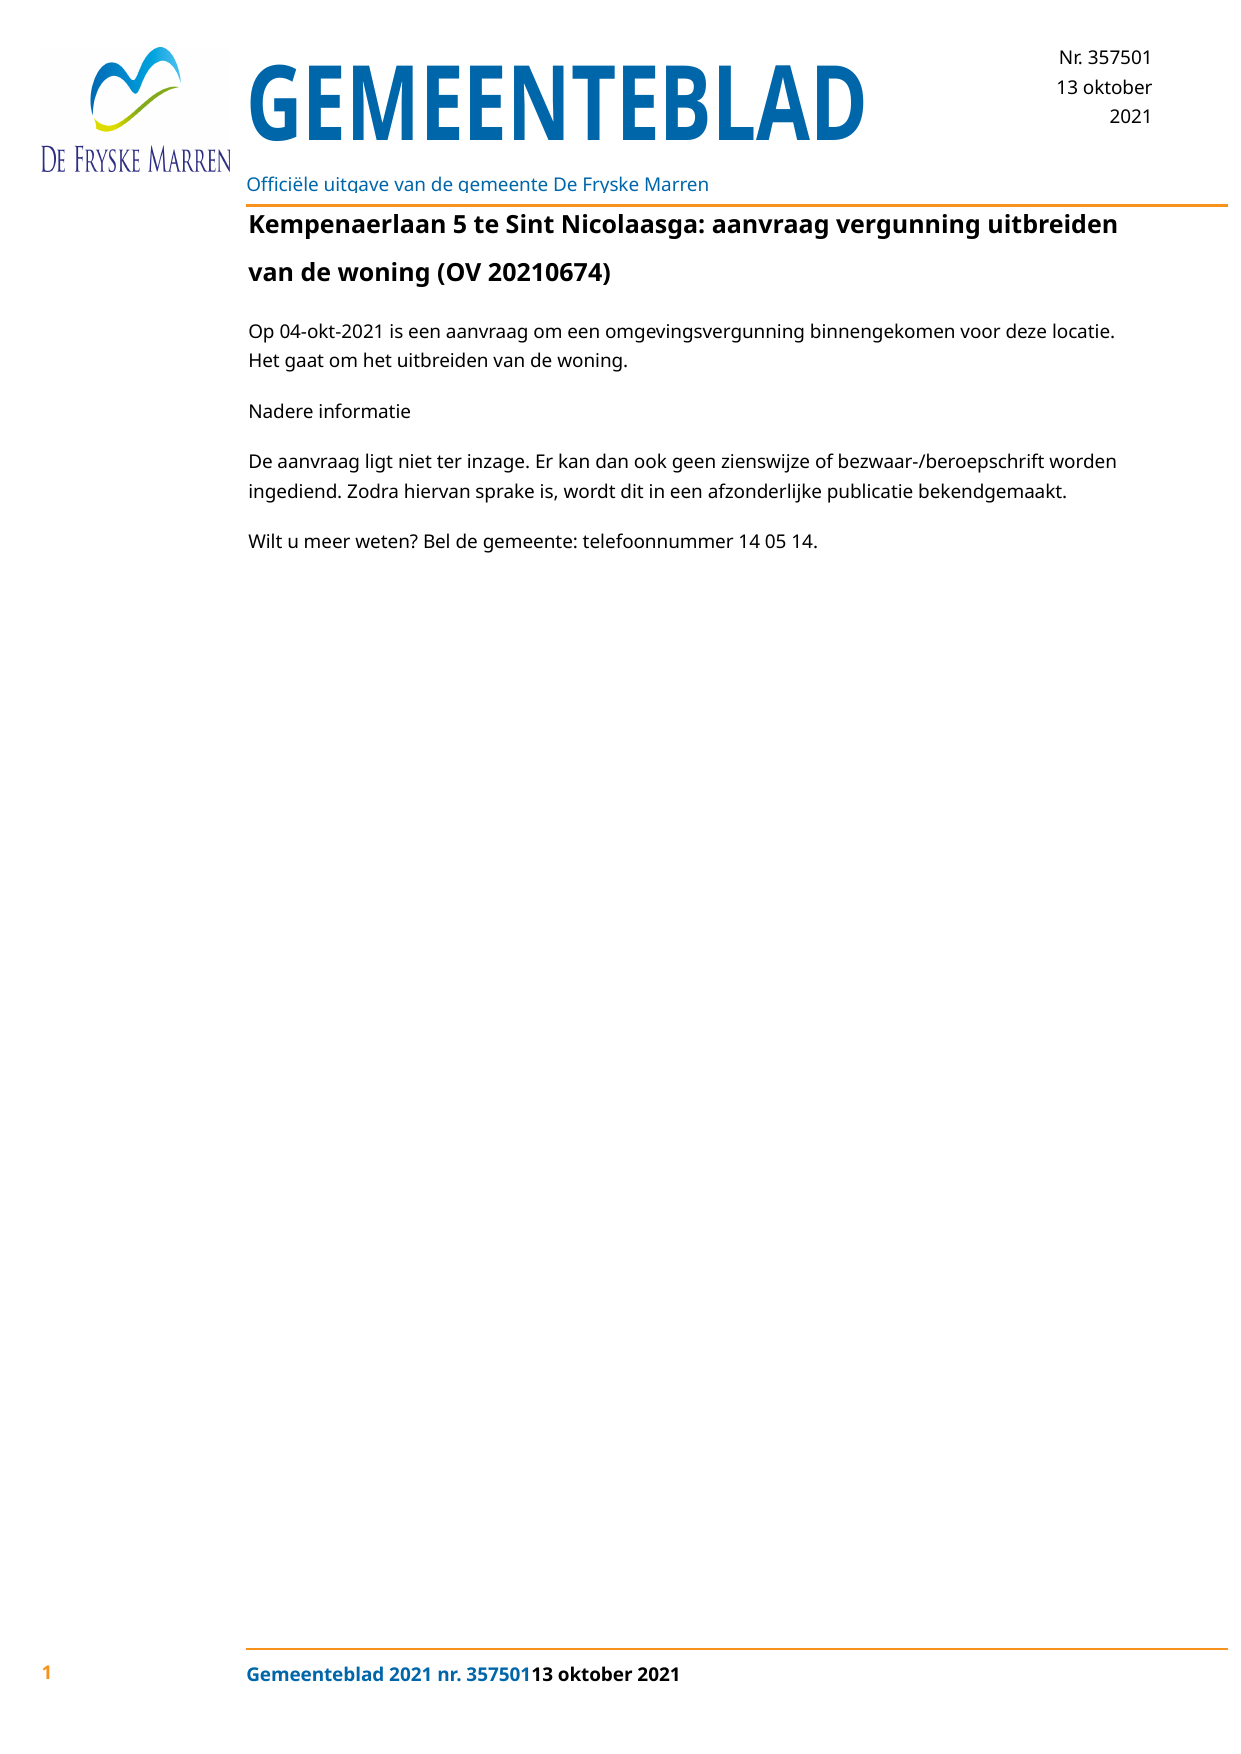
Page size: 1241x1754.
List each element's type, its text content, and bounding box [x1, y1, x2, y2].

picture [41, 47, 231, 172]
text Nadere informatie [248, 398, 1152, 424]
text Op 04-okt-2021 is een aanvraag om een omgevingsvergunning binnengekomen voor deze locatie. Het gaat om het uitbreiden van de woning. [248, 318, 1152, 373]
text Wilt u meer weten? Bel de gemeente: telefoonnummer 14 05 14. [248, 528, 1152, 554]
text De aanvraag ligt niet ter inzage. Er kan dan ook geen zienswijze of bezwaar-/beroepschrift worden ingediend. Zodra hiervan sprake is, wordt dit in een afzonderlijke publicatie bekendgemaakt. [248, 448, 1152, 504]
text Kempenaerlaan 5 te Sint Nicolaasga: aanvraag vergunning uitbreiden van de woning (OV 20210674) [248, 207, 1152, 288]
